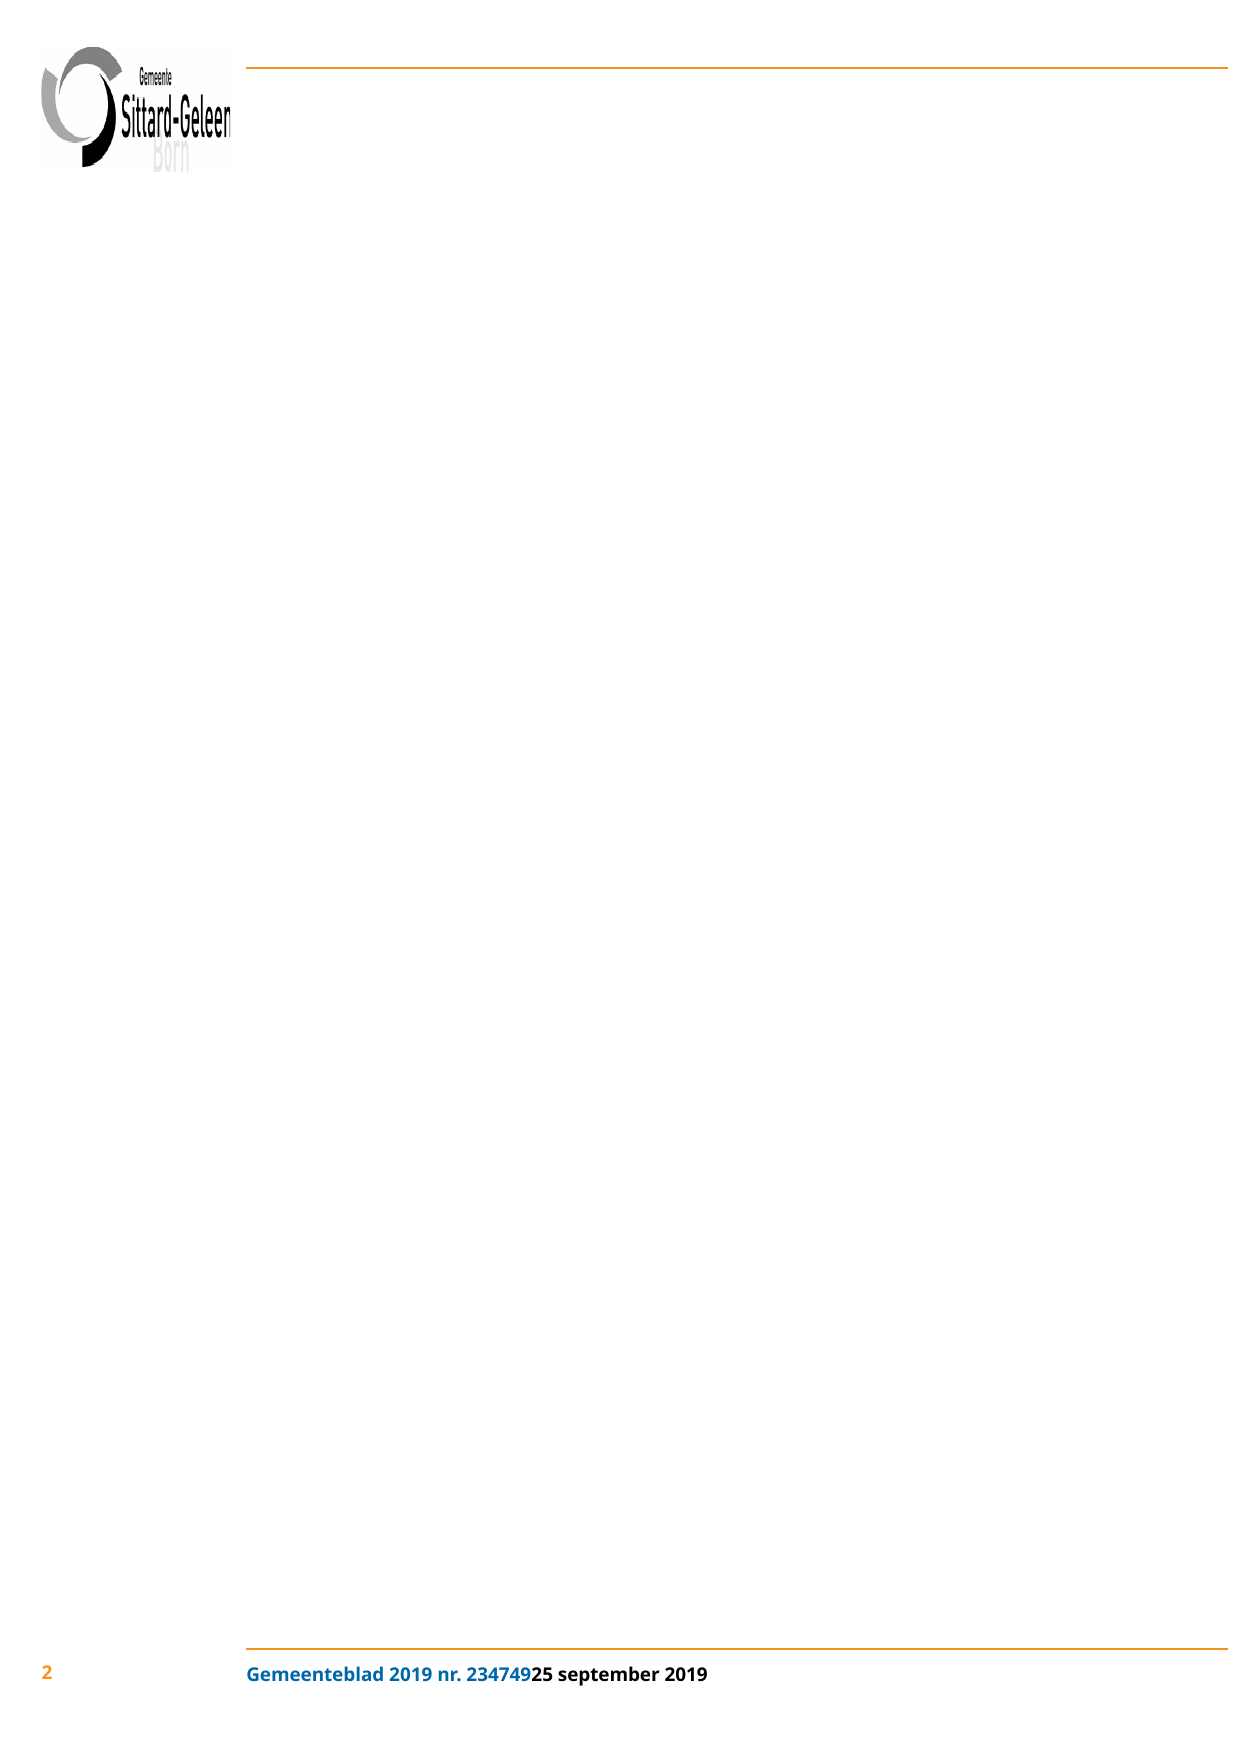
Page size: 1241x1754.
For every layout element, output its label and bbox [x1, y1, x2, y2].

picture [41, 47, 231, 172]
